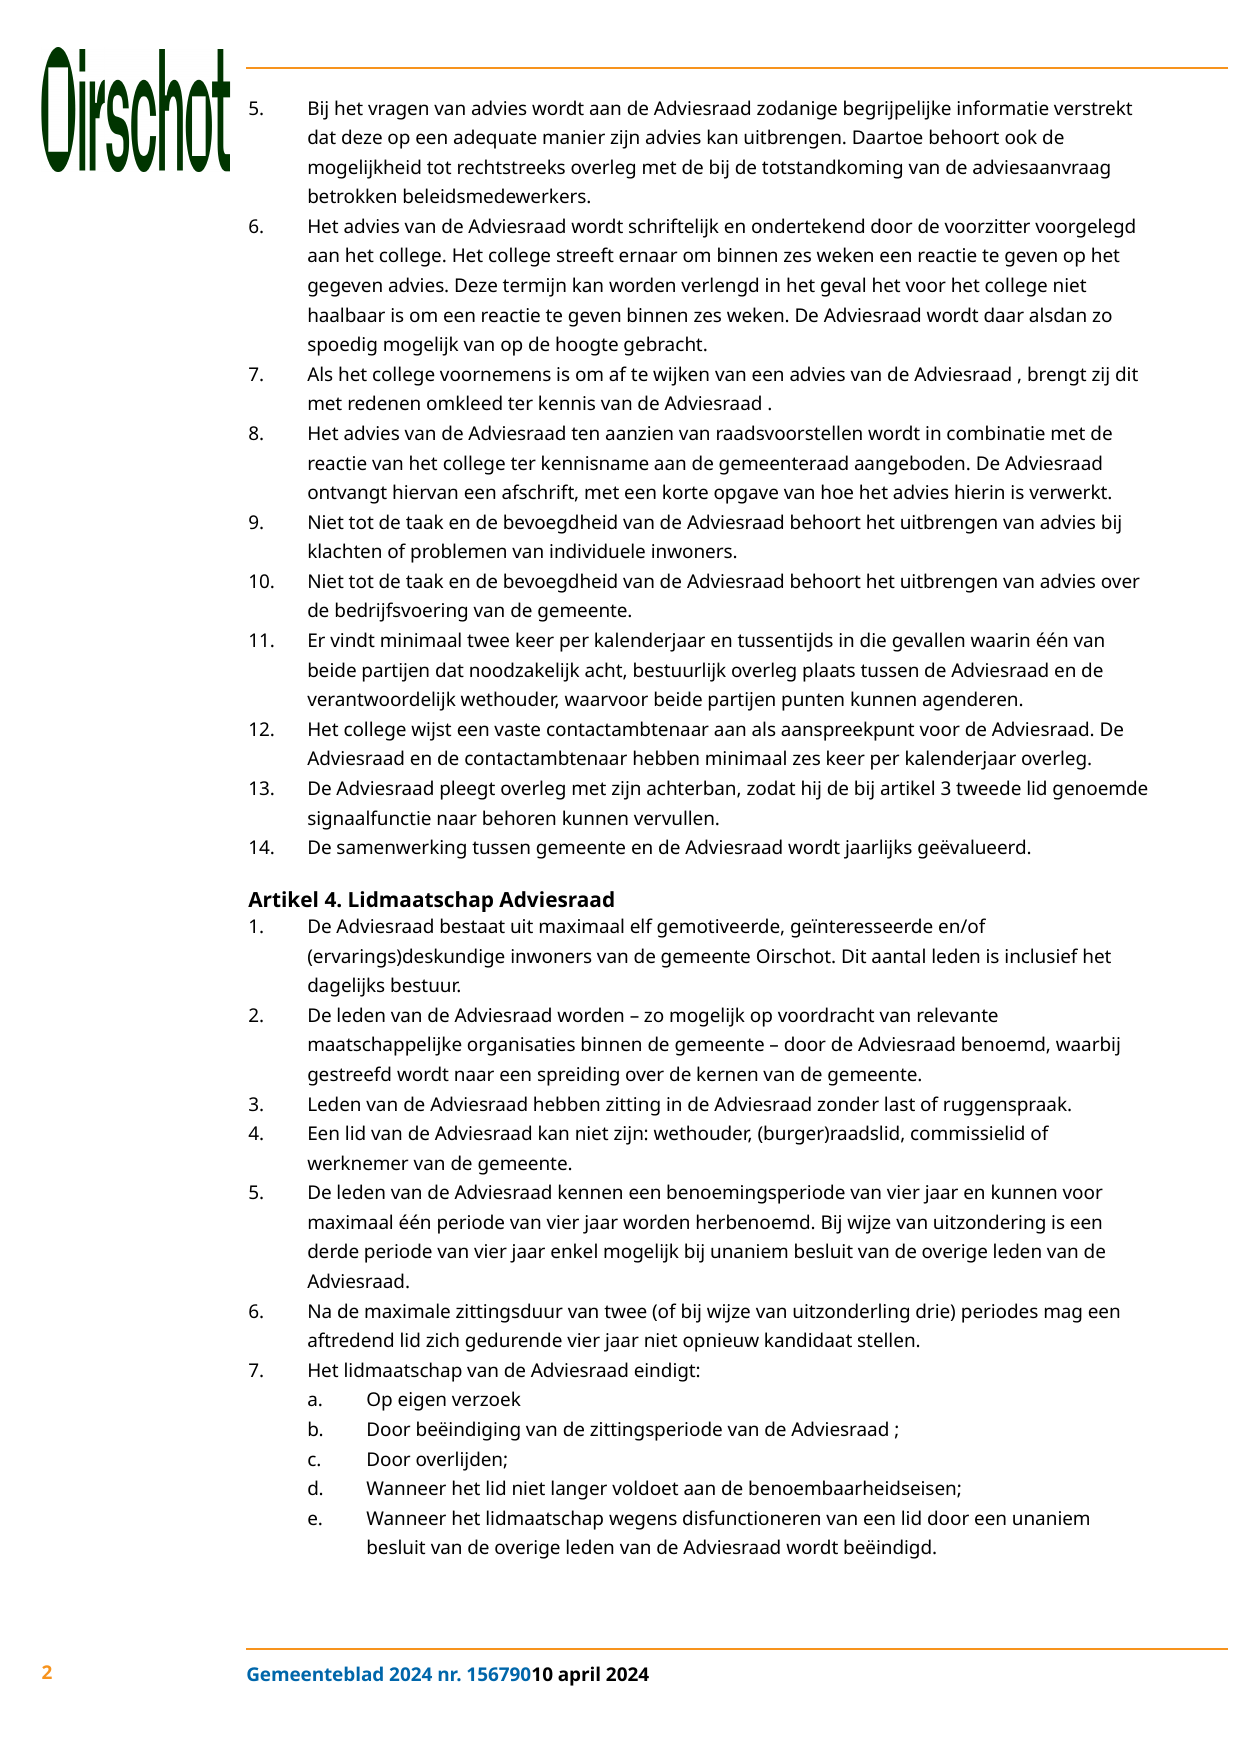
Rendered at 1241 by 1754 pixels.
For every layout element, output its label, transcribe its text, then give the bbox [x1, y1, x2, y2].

list Wanneer het lidmaatschap wegens disfunctioneren van een lid door een unaniem besluit van de overige leden van de Adviesraad wordt beëindigd. [307, 1505, 1152, 1560]
list Er vindt minimaal twee keer per kalenderjaar en tussentijds in die gevallen waarin één van beide partijen dat noodzakelijk acht, bestuurlijk overleg plaats tussen de Adviesraad en de verantwoordelijk wethouder, waarvoor beide partijen punten kunnen agenderen. [248, 627, 1152, 712]
list De leden van de Adviesraad worden – zo mogelijk op voordracht van relevante maatschappelijke organisaties binnen de gemeente – door de Adviesraad benoemd, waarbij gestreefd wordt naar een spreiding over de kernen van de gemeente. [248, 1002, 1152, 1087]
list Het lidmaatschap van de Adviesraad eindigt: [248, 1357, 1152, 1383]
list Op eigen verzoek [307, 1387, 1152, 1412]
list Door overlijden; [307, 1446, 1152, 1471]
list Het advies van de Adviesraad wordt schriftelijk en ondertekend door de voorzitter voorgelegd aan het college. Het college streeft ernaar om binnen zes weken een reactie te geven op het gegeven advies. Deze termijn kan worden verlengd in het geval het voor het college niet haalbaar is om een reactie te geven binnen zes weken. De Adviesraad wordt daar alsdan zo spoedig mogelijk van op de hoogte gebracht. [248, 213, 1152, 357]
list De Adviesraad pleegt overleg met zijn achterban, zodat hij de bij artikel 3 tweede lid genoemde signaalfunctie naar behoren kunnen vervullen. [248, 775, 1152, 831]
list Een lid van de Adviesraad kan niet zijn: wethouder, (burger)raadslid, commissielid of werknemer van de gemeente. [248, 1120, 1152, 1176]
list Niet tot de taak en de bevoegdheid van de Adviesraad behoort het uitbrengen van advies over de bedrijfsvoering van de gemeente. [248, 568, 1152, 623]
list Als het college voornemens is om af te wijken van een advies van de Adviesraad , brengt zij dit met redenen omkleed ter kennis van de Adviesraad . [248, 361, 1152, 416]
picture [41, 47, 231, 172]
list De Adviesraad bestaat uit maximaal elf gemotiveerde, geïnteresseerde en/of (ervarings)deskundige inwoners van de gemeente Oirschot. Dit aantal leden is inclusief het dagelijks bestuur. [248, 913, 1152, 998]
list Leden van de Adviesraad hebben zitting in de Adviesraad zonder last of ruggenspraak. [248, 1091, 1152, 1116]
list Door beëindiging van de zittingsperiode van de Adviesraad ; [307, 1416, 1152, 1442]
list Het college wijst een vaste contactambtenaar aan als aanspreekpunt voor de Adviesraad. De Adviesraad en de contactambtenaar hebben minimaal zes keer per kalenderjaar overleg. [248, 716, 1152, 771]
list Het advies van de Adviesraad ten aanzien van raadsvoorstellen wordt in combinatie met de reactie van het college ter kennisname aan de gemeenteraad aangeboden. De Adviesraad ontvangt hiervan een afschrift, met een korte opgave van hoe het advies hierin is verwerkt. [248, 420, 1152, 505]
list De samenwerking tussen gemeente en de Adviesraad wordt jaarlijks geëvalueerd. [248, 834, 1152, 860]
text Artikel 4. Lidmaatschap Adviesraad [248, 885, 1152, 913]
list Niet tot de taak en de bevoegdheid van de Adviesraad behoort het uitbrengen van advies bij klachten of problemen van individuele inwoners. [248, 509, 1152, 564]
list Bij het vragen van advies wordt aan de Adviesraad zodanige begrijpelijke informatie verstrekt dat deze op een adequate manier zijn advies kan uitbrengen. Daartoe behoort ook de mogelijkheid tot rechtstreeks overleg met de bij de totstandkoming van de adviesaanvraag betrokken beleidsmedewerkers. [248, 95, 1152, 209]
list Wanneer het lid niet langer voldoet aan de benoembaarheidseisen; [307, 1475, 1152, 1501]
list Na de maximale zittingsduur van twee (of bij wijze van uitzonderling drie) periodes mag een aftredend lid zich gedurende vier jaar niet opnieuw kandidaat stellen. [248, 1298, 1152, 1353]
list De leden van de Adviesraad kennen een benoemingsperiode van vier jaar en kunnen voor maximaal één periode van vier jaar worden herbenoemd. Bij wijze van uitzondering is een derde periode van vier jaar enkel mogelijk bij unaniem besluit van de overige leden van de Adviesraad. [248, 1179, 1152, 1294]
